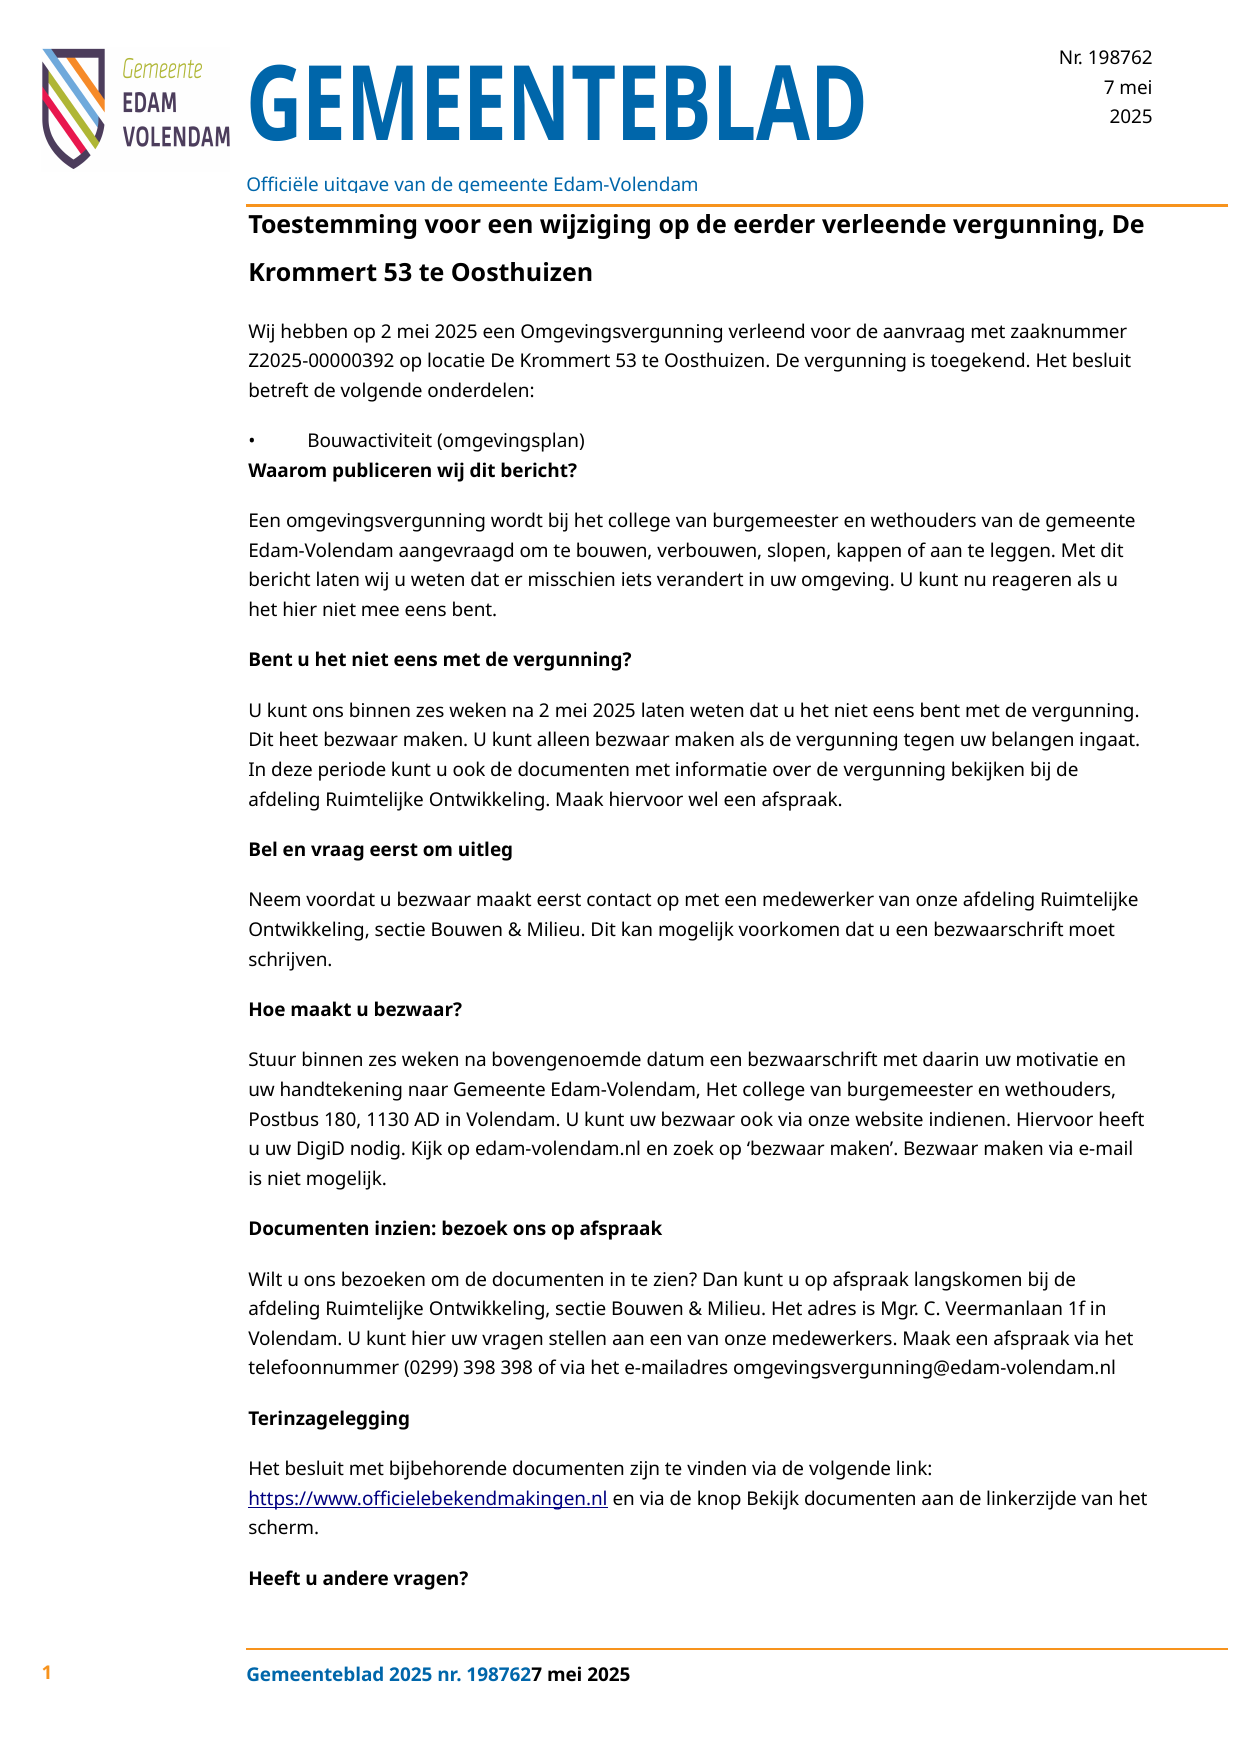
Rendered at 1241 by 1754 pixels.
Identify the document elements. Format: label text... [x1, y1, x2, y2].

text Bent u het niet eens met de vergunning? [248, 647, 1152, 672]
text Stuur binnen zes weken na bovengenoemde datum een bezwaarschrift met daarin uw motivatie en uw handtekening naar Gemeente Edam-Volendam, Het college van burgemeester en wethouders, Postbus 180, 1130 AD in Volendam. U kunt uw bezwaar ook via onze website indienen. Hiervoor heeft u uw DigiD nodig. Kijk op edam-volendam.nl en zoek op ‘bezwaar maken’. Bezwaar maken via e-mail is niet mogelijk. [248, 1047, 1152, 1191]
text Terinzagelegging [248, 1405, 1152, 1431]
text U kunt ons binnen zes weken na 2 mei 2025 laten weten dat u het niet eens bent met de vergunning. Dit heet bezwaar maken. U kunt alleen bezwaar maken als de vergunning tegen uw belangen ingaat. In deze periode kunt u ook de documenten met informatie over de vergunning bekijken bij de afdeling Ruimtelijke Ontwikkeling. Maak hiervoor wel een afspraak. [248, 697, 1152, 812]
text Toestemming voor een wijziging op de eerder verleende vergunning, De Krommert 53 te Oosthuizen [248, 207, 1152, 288]
picture [41, 47, 231, 172]
text Wilt u ons bezoeken om de documenten in te zien? Dan kunt u op afspraak langskomen bij de afdeling Ruimtelijke Ontwikkeling, sectie Bouwen & Milieu. Het adres is Mgr. C. Veermanlaan 1f in Volendam. U kunt hier uw vragen stellen aan een van onze medewerkers. Maak een afspraak via het telefoonnummer (0299) 398 398 of via het e-mailadres omgevingsvergunning@edam-volendam.nl [248, 1266, 1152, 1380]
text Bel en vraag eerst om uitleg [248, 836, 1152, 862]
text Waarom publiceren wij dit bericht? [248, 457, 1152, 483]
text Hoe maakt u bezwaar? [248, 996, 1152, 1022]
text Documenten inzien: bezoek ons op afspraak [248, 1215, 1152, 1241]
text Een omgevingsvergunning wordt bij het college van burgemeester en wethouders van de gemeente Edam-Volendam aangevraagd om te bouwen, verbouwen, slopen, kappen of aan te leggen. Met dit bericht laten wij u weten dat er misschien iets verandert in uw omgeving. U kunt nu reageren als u het hier niet mee eens bent. [248, 507, 1152, 622]
text Heeft u andere vragen? [248, 1565, 1152, 1591]
text Het besluit met bijbehorende documenten zijn te vinden via de volgende link: https://www.officielebekendmakingen.nl en via de knop Bekijk documenten aan de linkerzijde van het scherm. [248, 1455, 1152, 1540]
list Bouwactiviteit (omgevingsplan) [248, 427, 1152, 453]
text Wij hebben op 2 mei 2025 een Omgevingsvergunning verleend voor de aanvraag met zaaknummer Z2025-00000392 op locatie De Krommert 53 te Oosthuizen. De vergunning is toegekend. Het besluit betreft de volgende onderdelen: [248, 318, 1152, 403]
text Neem voordat u bezwaar maakt eerst contact op met een medewerker van onze afdeling Ruimtelijke Ontwikkeling, sectie Bouwen & Milieu. Dit kan mogelijk voorkomen dat u een bezwaarschrift moet schrijven. [248, 887, 1152, 972]
